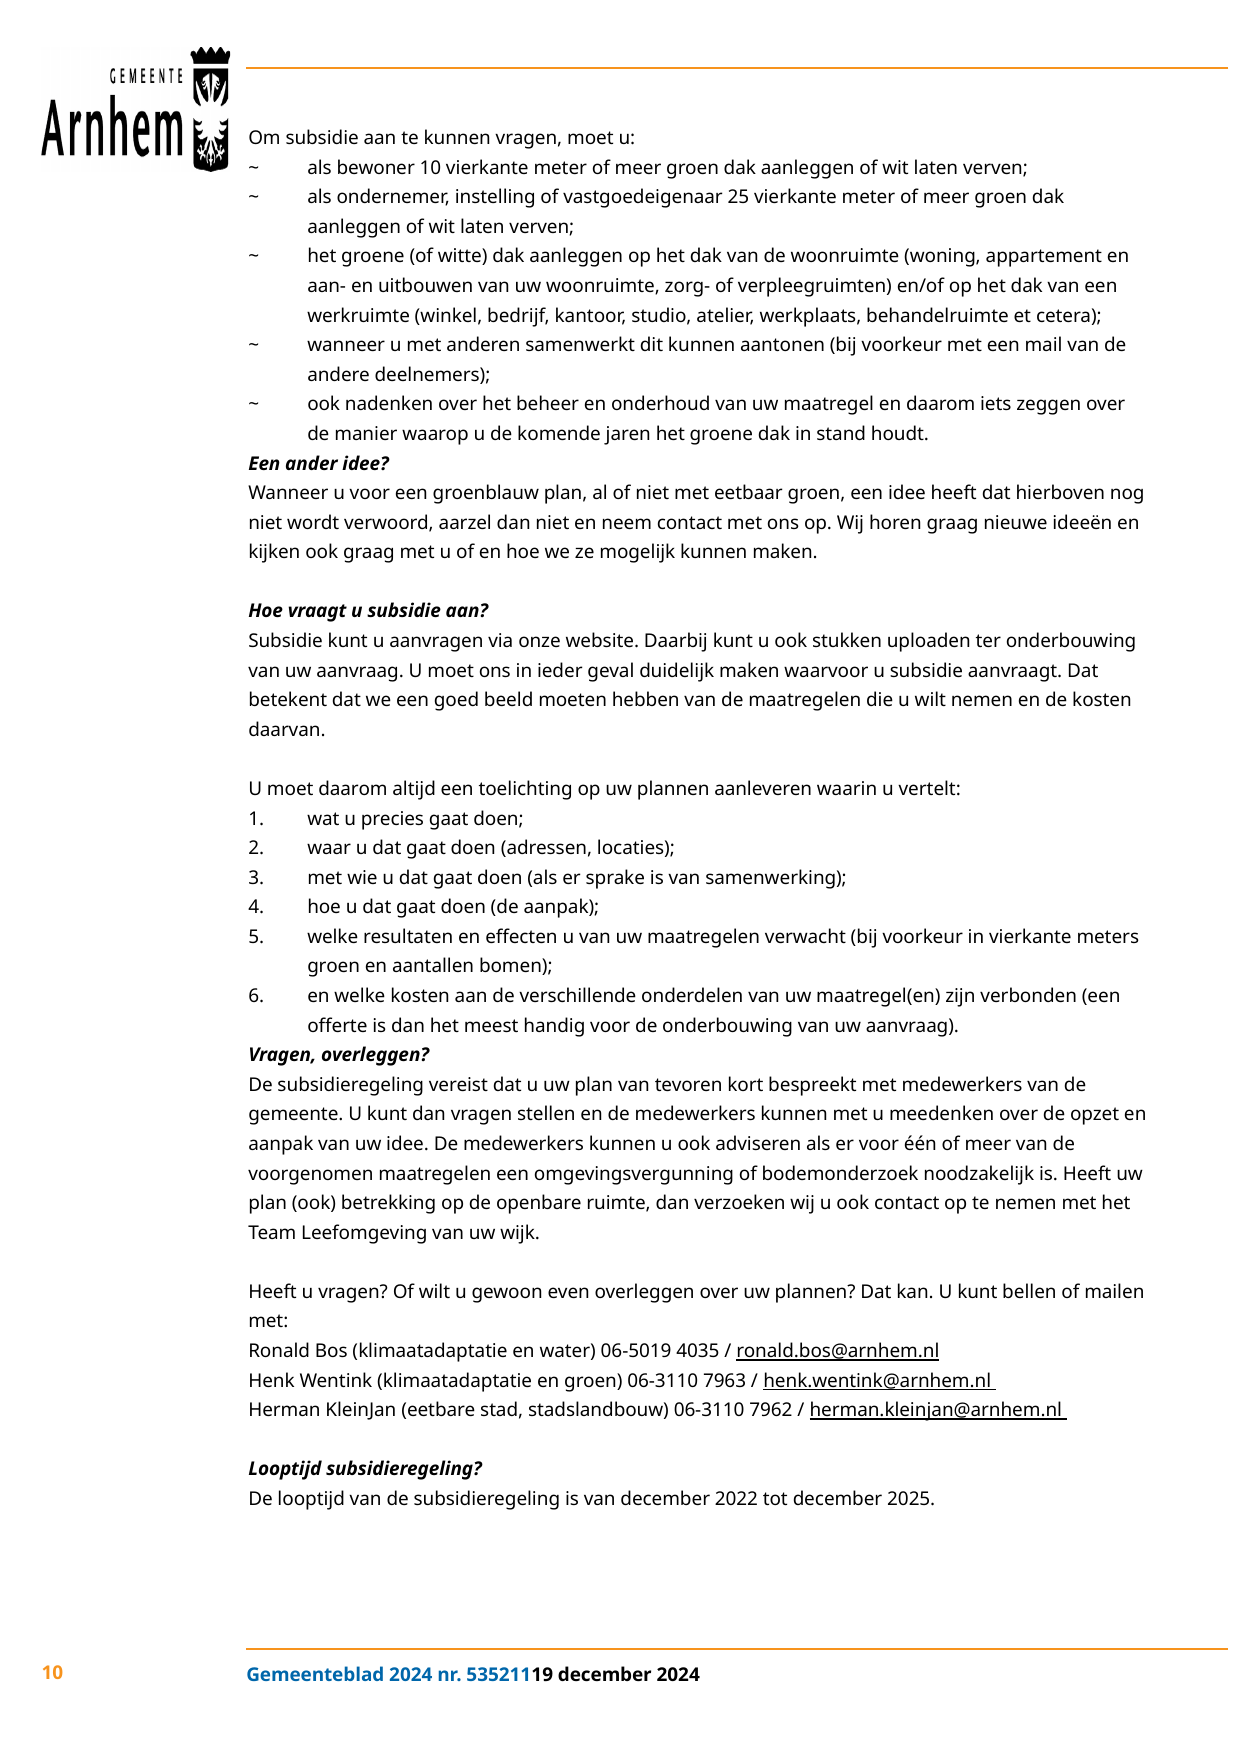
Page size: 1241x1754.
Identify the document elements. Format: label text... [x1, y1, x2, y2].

list waar u dat gaat doen (adressen, locaties); [248, 834, 1152, 860]
list als bewoner 10 vierkante meter of meer groen dak aanleggen of wit laten verven; [248, 154, 1152, 180]
list met wie u dat gaat doen (als er sprake is van samenwerking); [248, 864, 1152, 890]
text Heeft u vragen? Of wilt u gewoon even overleggen over uw plannen? Dat kan. U kunt bellen of mailen met: [248, 1278, 1152, 1333]
text Hoe vraagt u subsidie aan? [248, 598, 1152, 623]
text Ronald Bos (klimaatadaptatie en water) 06-5019 4035 / ronald.bos@arnhem.nl [248, 1337, 1152, 1363]
text Vragen, overleggen? [248, 1041, 1152, 1067]
text Wanneer u voor een groenblauw plan, al of niet met eetbaar groen, een idee heeft dat hierboven nog niet wordt verwoord, aarzel dan niet en neem contact met ons op. Wij horen graag nieuwe ideeën en kijken ook graag met u of en hoe we ze mogelijk kunnen maken. [248, 479, 1152, 564]
list en welke kosten aan de verschillende onderdelen van uw maatregel(en) zijn verbonden (een offerte is dan het meest handig voor de onderbouwing van uw aanvraag). [248, 982, 1152, 1038]
picture [41, 47, 231, 172]
text Henk Wentink (klimaatadaptatie en groen) 06-3110 7963 / henk.wentink@arnhem.nl [248, 1367, 1152, 1393]
text Een ander idee? [248, 450, 1152, 476]
list wat u precies gaat doen; [248, 805, 1152, 831]
text Subsidie kunt u aanvragen via onze website. Daarbij kunt u ook stukken uploaden ter onderbouwing van uw aanvraag. U moet ons in ieder geval duidelijk maken waarvoor u subsidie aanvraagt. Dat betekent dat we een goed beeld moeten hebben van de maatregelen die u wilt nemen en de kosten daarvan. [248, 627, 1152, 742]
list welke resultaten en effecten u van uw maatregelen verwacht (bij voorkeur in vierkante meters groen en aantallen bomen); [248, 923, 1152, 978]
text De subsidieregeling vereist dat u uw plan van tevoren kort bespreekt met medewerkers van de gemeente. U kunt dan vragen stellen en de medewerkers kunnen met u meedenken over de opzet en aanpak van uw idee. De medewerkers kunnen u ook adviseren als er voor één of meer van de voorgenomen maatregelen een omgevingsvergunning of bodemonderzoek noodzakelijk is. Heeft uw plan (ook) betrekking op de openbare ruimte, dan verzoeken wij u ook contact op te nemen met het Team Leefomgeving van uw wijk. [248, 1071, 1152, 1245]
list als ondernemer, instelling of vastgoedeigenaar 25 vierkante meter of meer groen dak aanleggen of wit laten verven; [248, 183, 1152, 239]
text Herman KleinJan (eetbare stad, stadslandbouw) 06-3110 7962 / herman.kleinjan@arnhem.nl [248, 1396, 1152, 1422]
text Looptijd subsidieregeling? [248, 1456, 1152, 1481]
text Om subsidie aan te kunnen vragen, moet u: [248, 124, 1152, 150]
list hoe u dat gaat doen (de aanpak); [248, 893, 1152, 919]
list wanneer u met anderen samenwerkt dit kunnen aantonen (bij voorkeur met een mail van de andere deelnemers); [248, 331, 1152, 387]
text De looptijd van de subsidieregeling is van december 2022 tot december 2025. [248, 1485, 1152, 1511]
list ook nadenken over het beheer en onderhoud van uw maatregel en daarom iets zeggen over de manier waarop u de komende jaren het groene dak in stand houdt. [248, 391, 1152, 446]
text U moet daarom altijd een toelichting op uw plannen aanleveren waarin u vertelt: [248, 775, 1152, 801]
list het groene (of witte) dak aanleggen op het dak van de woonruimte (woning, appartement en aan- en uitbouwen van uw woonruimte, zorg- of verpleegruimten) en/of op het dak van een werkruimte (winkel, bedrijf, kantoor, studio, atelier, werkplaats, behandelruimte et cetera); [248, 243, 1152, 328]
